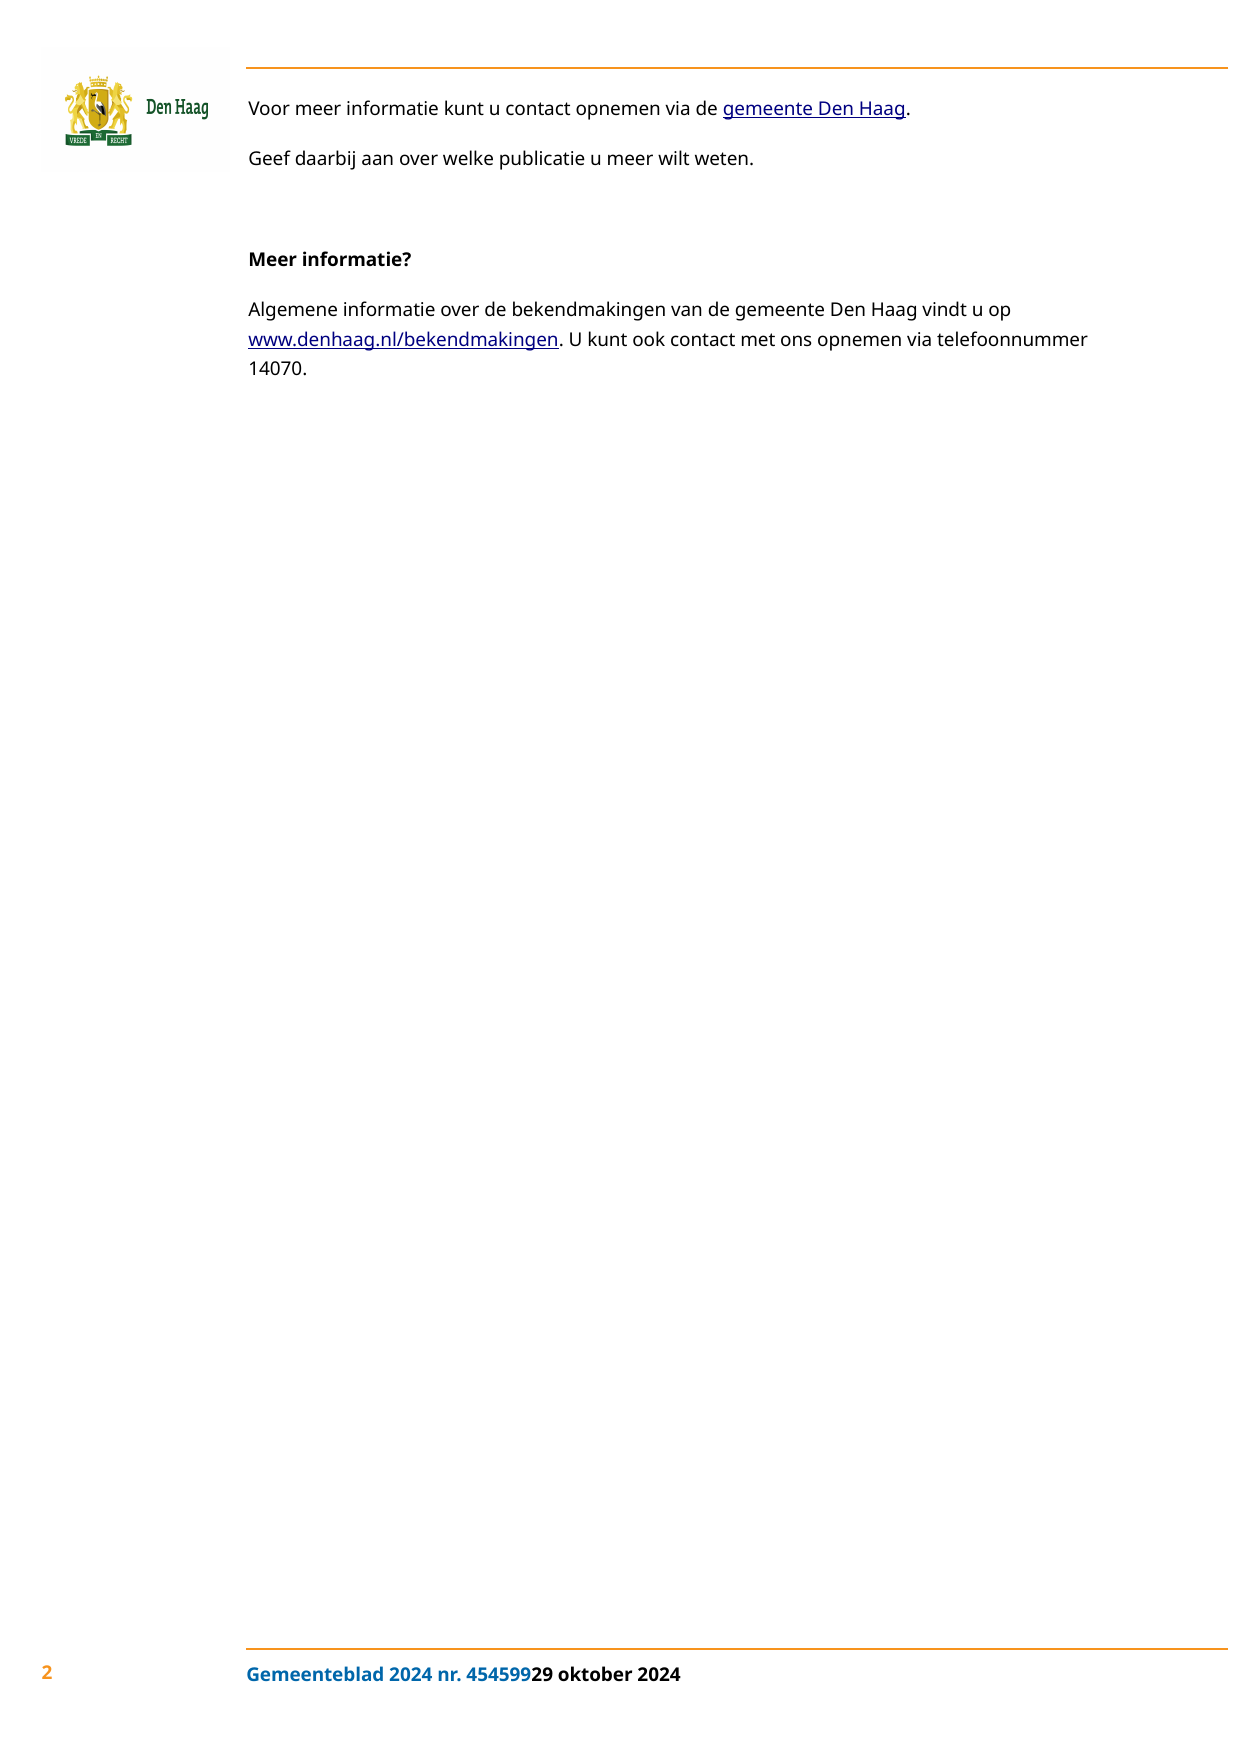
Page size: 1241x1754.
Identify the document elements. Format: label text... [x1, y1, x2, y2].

text Geef daarbij aan over welke publicatie u meer wilt weten. [248, 145, 1152, 171]
text Algemene informatie over de bekendmakingen van de gemeente Den Haag vindt u op www.denhaag.nl/bekendmakingen. U kunt ook contact met ons opnemen via telefoonnummer 14070. [248, 296, 1152, 381]
picture [41, 47, 231, 172]
text Meer informatie? [248, 246, 1152, 272]
text Voor meer informatie kunt u contact opnemen via de gemeente Den Haag. [248, 95, 1152, 121]
